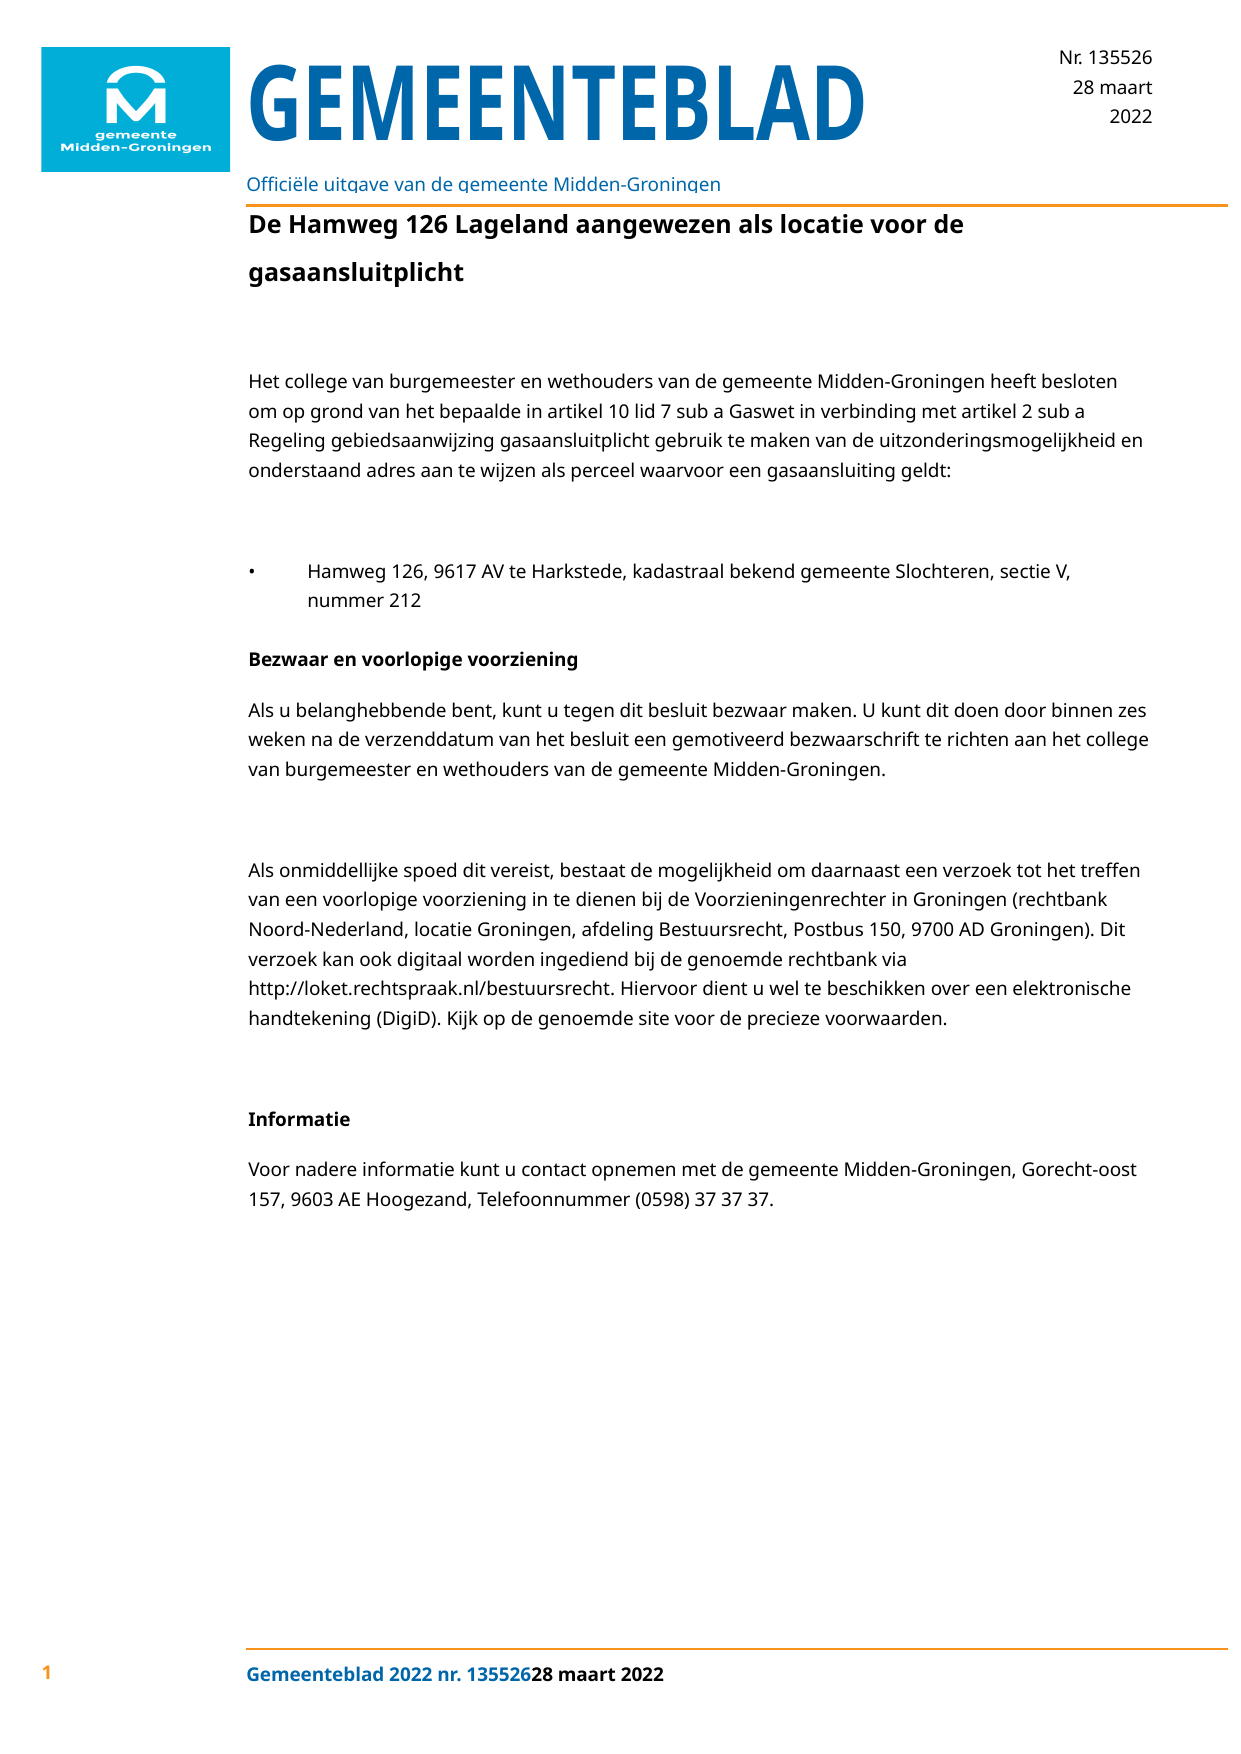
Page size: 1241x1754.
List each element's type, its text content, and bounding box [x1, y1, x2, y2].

text Het college van burgemeester en wethouders van de gemeente Midden-Groningen heeft besloten om op grond van het bepaalde in artikel 10 lid 7 sub a Gaswet in verbinding met artikel 2 sub a Regeling gebiedsaanwijzing gasaansluitplicht gebruik te maken van de uitzonderingsmogelijkheid en onderstaand adres aan te wijzen als perceel waarvoor een gasaansluiting geldt: [248, 368, 1152, 483]
picture [108, 66, 164, 82]
text De Hamweg 126 Lageland aangewezen als locatie voor de gasaansluitplicht [248, 207, 1152, 288]
text Als onmiddellijke spoed dit vereist, bestaat de mogelijkheid om daarnaast een verzoek tot het treffen van een voorlopige voorziening in te dienen bij de Voorzieningenrechter in Groningen (rechtbank Noord-Nederland, locatie Groningen, afdeling Bestuursrecht, Postbus 150, 9700 AD Groningen). Dit verzoek kan ook digitaal worden ingediend bij de genoemde rechtbank via http://loket.rechtspraak.nl/bestuursrecht. Hiervoor dient u wel te beschikken over een elektronische handtekening (DigiD). Kijk op de genoemde site voor de precieze voorwaarden. [248, 857, 1152, 1031]
text Bezwaar en voorlopige voorziening [248, 647, 1152, 672]
picture [107, 89, 165, 122]
text Informatie [248, 1106, 1152, 1132]
list Hamweg 126, 9617 AV te Harkstede, kadastraal bekend gemeente Slochteren, sectie V, nummer 212 [248, 558, 1152, 613]
picture [184, 146, 190, 153]
text Als u belanghebbende bent, kunt u tegen dit besluit bezwaar maken. U kunt dit doen door binnen zes weken na de verzenddatum van het besluit een gemotiveerd bezwaarschrift te richten aan het college van burgemeester en wethouders van de gemeente Midden-Groningen. [248, 697, 1152, 782]
text Voor nadere informatie kunt u contact opnemen met de gemeente Midden-Groningen, Gorecht-oost 157, 9603 AE Hoogezand, Telefoonnummer (0598) 37 37 37. [248, 1156, 1152, 1212]
